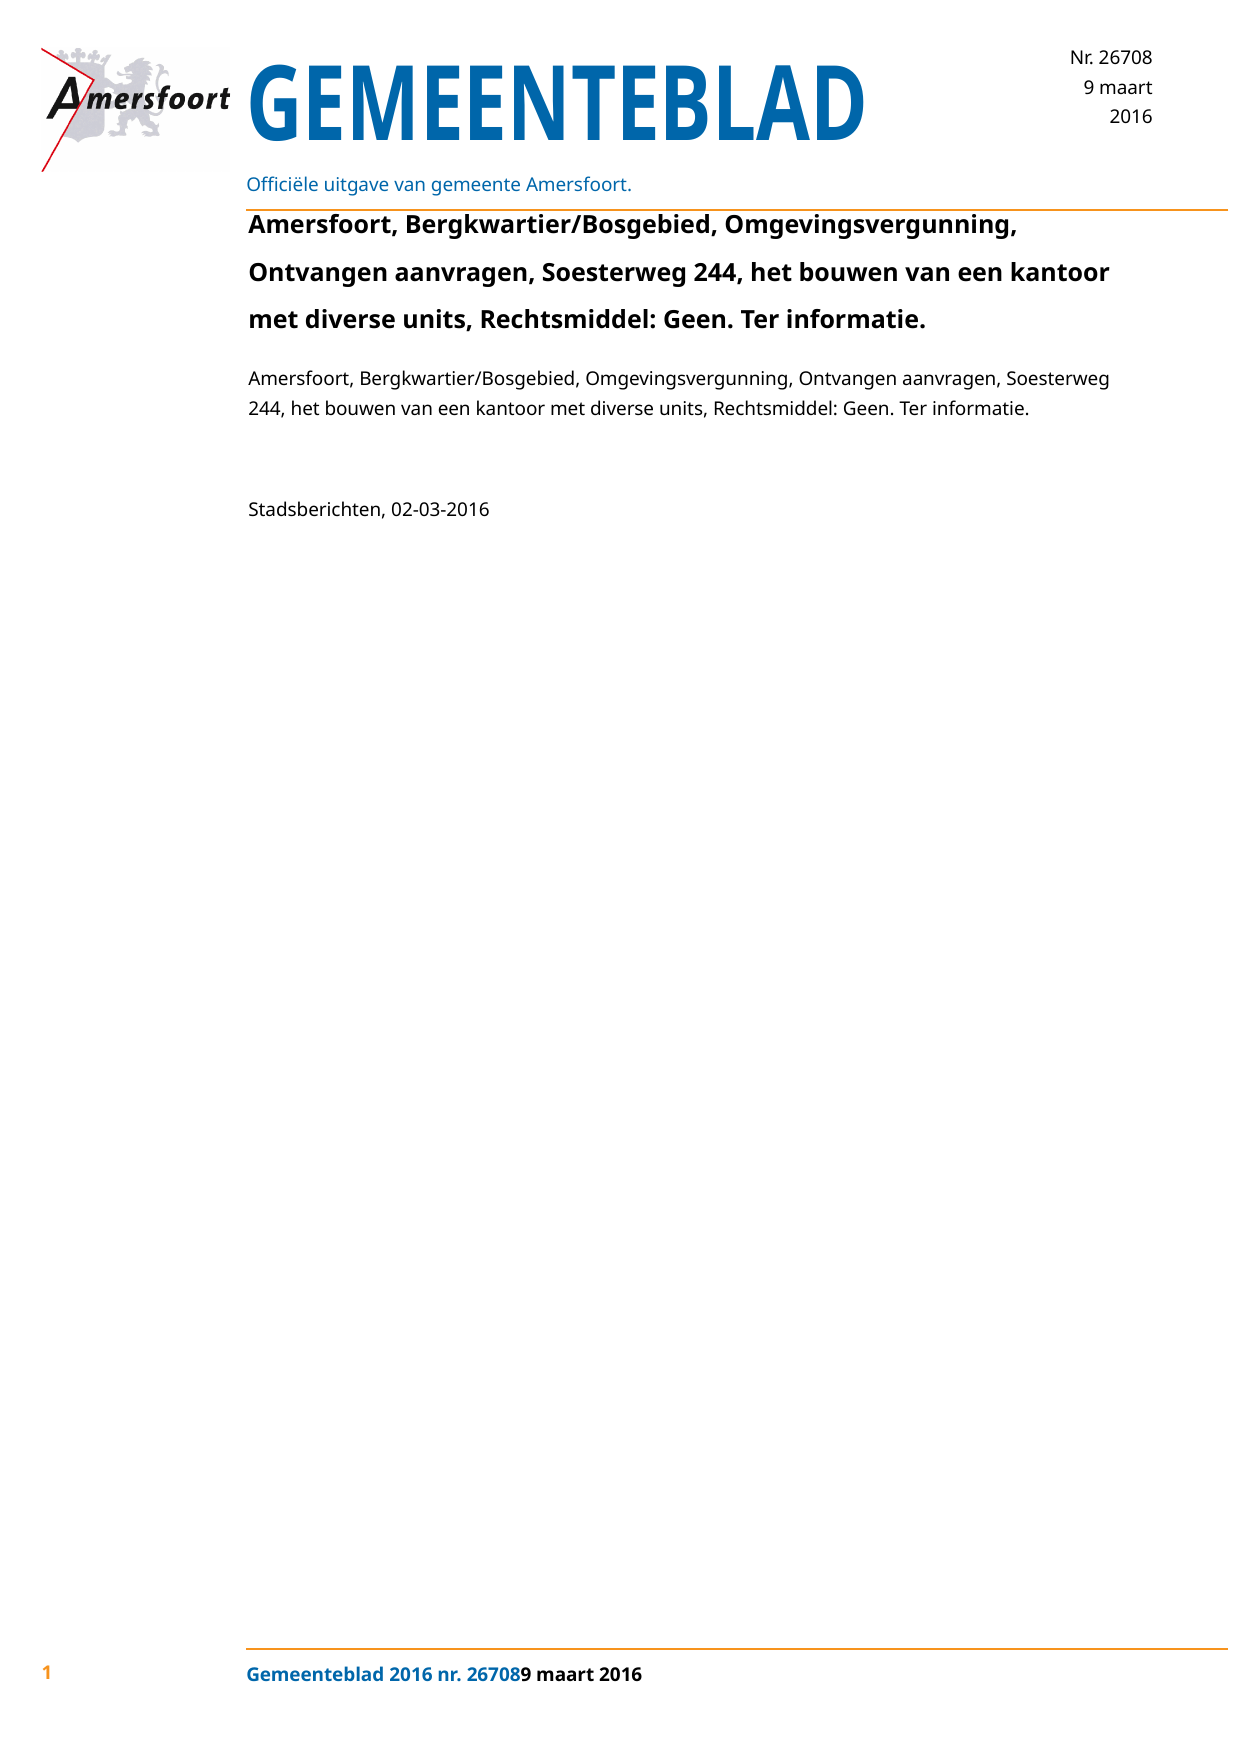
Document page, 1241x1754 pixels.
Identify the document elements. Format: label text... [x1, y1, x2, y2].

text Stadsberichten, 02-03-2016 [248, 496, 1152, 522]
text Amersfoort, Bergkwartier/Bosgebied, Omgevingsvergunning, Ontvangen aanvragen, Soesterweg 244, het bouwen van een kantoor met diverse units, Rechtsmiddel: Geen. Ter informatie. [248, 211, 1152, 336]
text Amersfoort, Bergkwartier/Bosgebied, Omgevingsvergunning, Ontvangen aanvragen, Soesterweg 244, het bouwen van een kantoor met diverse units, Rechtsmiddel: Geen. Ter informatie. [248, 366, 1152, 421]
picture [41, 47, 231, 172]
